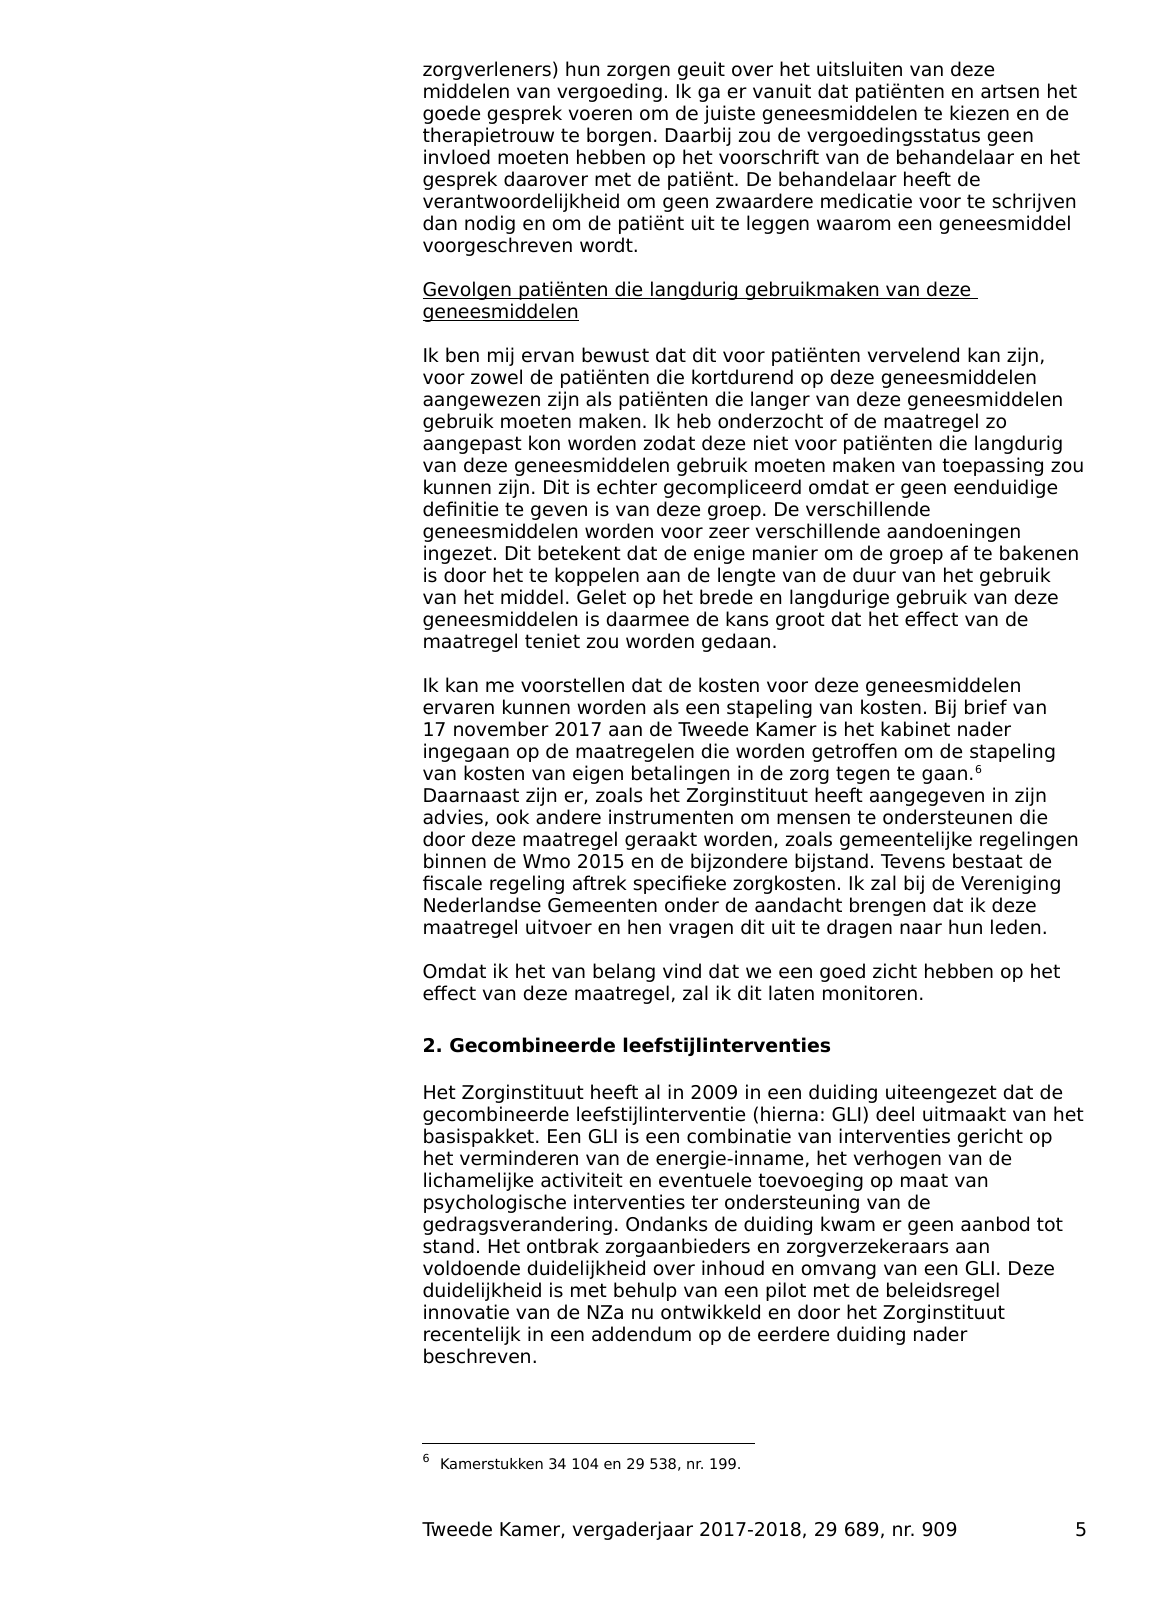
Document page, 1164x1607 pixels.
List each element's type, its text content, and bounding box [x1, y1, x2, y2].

subtitle Gevolgen patiënten die langdurig gebruikmaken van deze geneesmiddelen [422, 279, 1087, 323]
subtitle 2. Gecombineerde leefstijlinterventies [422, 1035, 1087, 1057]
text Omdat ik het van belang vind dat we een goed zicht hebben op het effect van deze maatregel, zal ik dit laten monitoren. [422, 961, 1087, 1005]
text Het Zorginstituut heeft al in 2009 in een duiding uiteengezet dat de gecombineerde leefstijlinterventie (hierna: GLI) deel uitmaakt van het basispakket. Een GLI is een combinatie van interventies gericht op het verminderen van de energie-inname, het verhogen van de lichamelijke activiteit en eventuele toevoeging op maat van psychologische interventies ter ondersteuning van de gedragsverandering. Ondanks de duiding kwam er geen aanbod tot stand. Het ontbrak zorgaanbieders en zorgverzekeraars aan voldoende duidelijkheid over inhoud en omvang van een GLI. Deze duidelijkheid is met behulp van een pilot met de beleidsregel innovatie van de NZa nu ontwikkeld en door het Zorginstituut recentelijk in een addendum op de eerdere duiding nader beschreven. [422, 1082, 1087, 1368]
text Kamerstukken 34 104 en 29 538, nr. 199. [422, 1452, 1087, 1474]
text Ik kan me voorstellen dat de kosten voor deze geneesmiddelen ervaren kunnen worden als een stapeling van kosten. Bij brief van 17 november 2017 aan de Tweede Kamer is het kabinet nader ingegaan op de maatregelen die worden getroffen om de stapeling van kosten van eigen betalingen in de zorg tegen te gaan. Daarnaast zijn er, zoals het Zorginstituut heeft aangegeven in zijn advies, ook andere instrumenten om mensen te ondersteunen die door deze maatregel geraakt worden, zoals gemeentelijke regelingen binnen de Wmo 2015 en de bijzondere bijstand. Tevens bestaat de fiscale regeling aftrek specifieke zorgkosten. Ik zal bij de Vereniging Nederlandse Gemeenten onder de aandacht brengen dat ik deze maatregel uitvoer en hen vragen dit uit te dragen naar hun leden. [422, 675, 1087, 939]
text Ik ben mij ervan bewust dat dit voor patiënten vervelend kan zijn, voor zowel de patiënten die kortdurend op deze geneesmiddelen aangewezen zijn als patiënten die langer van deze geneesmiddelen gebruik moeten maken. Ik heb onderzocht of de maatregel zo aangepast kon worden zodat deze niet voor patiënten die langdurig van deze geneesmiddelen gebruik moeten maken van toepassing zou kunnen zijn. Dit is echter gecompliceerd omdat er geen eenduidige definitie te geven is van deze groep. De verschillende geneesmiddelen worden voor zeer verschillende aandoeningen ingezet. Dit betekent dat de enige manier om de groep af te bakenen is door het te koppelen aan de lengte van de duur van het gebruik van het middel. Gelet op het brede en langdurige gebruik van deze geneesmiddelen is daarmee de kans groot dat het effect van de maatregel teniet zou worden gedaan. [422, 345, 1087, 653]
text zorgverleners) hun zorgen geuit over het uitsluiten van deze middelen van vergoeding. Ik ga er vanuit dat patiënten en artsen het goede gesprek voeren om de juiste geneesmiddelen te kiezen en de therapietrouw te borgen. Daarbij zou de vergoedingsstatus geen invloed moeten hebben op het voorschrift van de behandelaar en het gesprek daarover met de patiënt. De behandelaar heeft de verantwoordelijkheid om geen zwaardere medicatie voor te schrijven dan nodig en om de patiënt uit te leggen waarom een geneesmiddel voorgeschreven wordt. [422, 59, 1087, 257]
